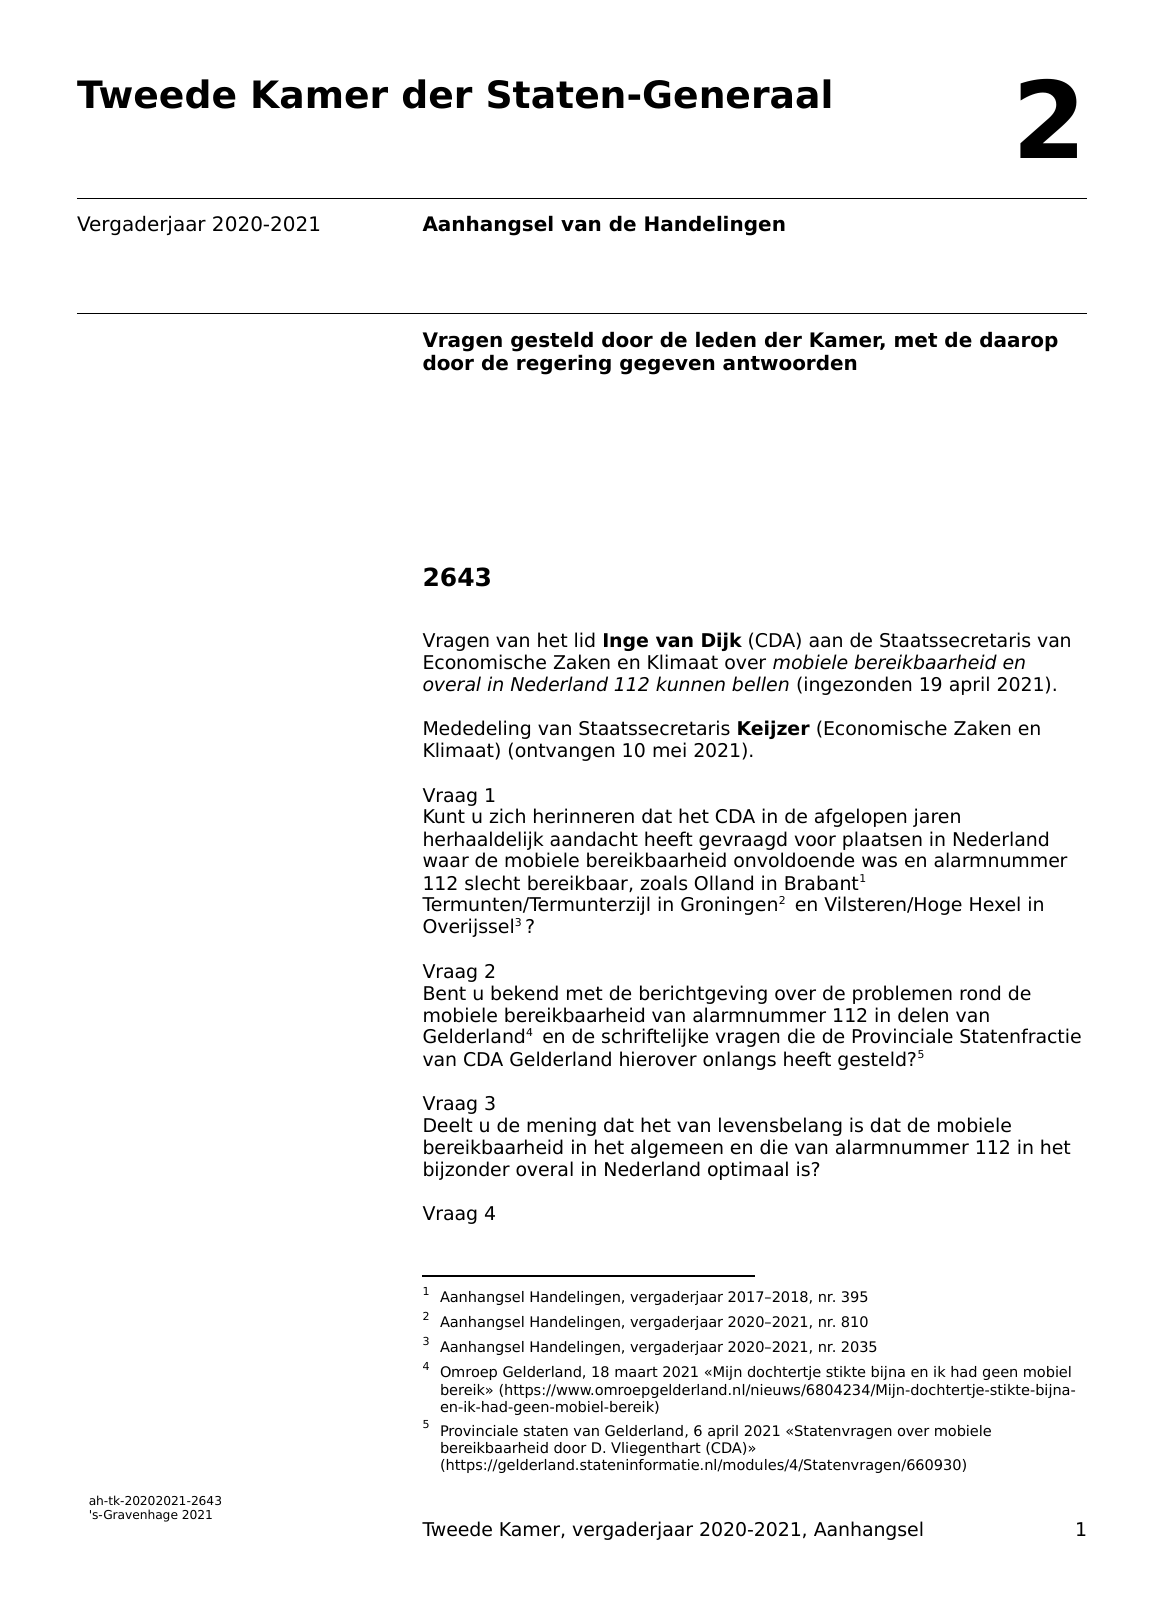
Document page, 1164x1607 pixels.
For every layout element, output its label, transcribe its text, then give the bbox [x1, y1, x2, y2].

text Vraag 2 [422, 961, 1087, 982]
table_header 2 [886, 59, 1087, 198]
text Bent u bekend met de berichtgeving over de problemen rond de mobiele bereikbaarheid van alarmnummer 112 in delen van Gelderland en de schriftelijke vragen die de Provinciale Statenfractie van CDA Gelderland hierover onlangs heeft gesteld? [422, 982, 1087, 1070]
text Deelt u de mening dat het van levensbelang is dat de mobiele bereikbaarheid in het algemeen en die van alarmnummer 112 in het bijzonder overal in Nederland optimaal is? [422, 1114, 1087, 1181]
text Vraag 1 [422, 784, 1087, 806]
text Kunt u zich herinneren dat het CDA in de afgelopen jaren herhaaldelijk aandacht heeft gevraagd voor plaatsen in Nederland waar de mobiele bereikbaarheid onvoldoende was en alarmnummer 112 slecht bereikbaar, zoals Olland in Brabant Termunten/Termunterzijl in Groningen en Vilsteren/Hoge Hexel in Overijssel? [422, 806, 1087, 938]
text Vraag 4 [422, 1203, 1087, 1225]
text Vragen van het lid Inge van Dijk (CDA) aan de Staatssecretaris van Economische Zaken en Klimaat over mobiele bereikbaarheid en overal in Nederland 112 kunnen bellen (ingezonden 19 april 2021). [422, 630, 1087, 696]
text 's-Gravenhage 2021 [88, 1508, 323, 1522]
text Vraag 3 [422, 1093, 1087, 1114]
text Aanhangsel Handelingen, vergaderjaar 2020–2021, nr. 810 [422, 1310, 1087, 1332]
text 2643 [422, 563, 1087, 592]
text ah-tk-20202021-2643 [88, 1494, 323, 1508]
text Aanhangsel Handelingen, vergaderjaar 2020–2021, nr. 2035 [422, 1335, 1087, 1357]
table_cell [77, 314, 422, 375]
text Omroep Gelderland, 18 maart 2021 «Mijn dochtertje stikte bijna en ik had geen mobiel bereik» (https://www.omroepgelderland.nl/nieuws/6804234/Mijn-dochtertje-stikte-bijna-en-ik-had-geen-mobiel-bereik) [422, 1360, 1087, 1416]
text Provinciale staten van Gelderland, 6 april 2021 «Statenvragen over mobiele bereikbaarheid door D. Vliegenthart (CDA)» (https://gelderland.stateninformatie.nl/modules/4/Statenvragen/660930) [422, 1418, 1087, 1474]
table_header Tweede Kamer der Staten-Generaal [77, 59, 886, 198]
table_cell Aanhangsel van de Handelingen [422, 199, 1087, 313]
text Mededeling van Staatssecretaris Keijzer (Economische Zaken en Klimaat) (ontvangen 10 mei 2021). [422, 718, 1087, 762]
text Aanhangsel Handelingen, vergaderjaar 2017–2018, nr. 395 [422, 1285, 1087, 1307]
table_cell Vergaderjaar 2020-2021 [77, 199, 422, 313]
table_cell Vragen gesteld door de leden der Kamer, met de daarop door de regering gegeven antwoorden [422, 314, 1087, 375]
